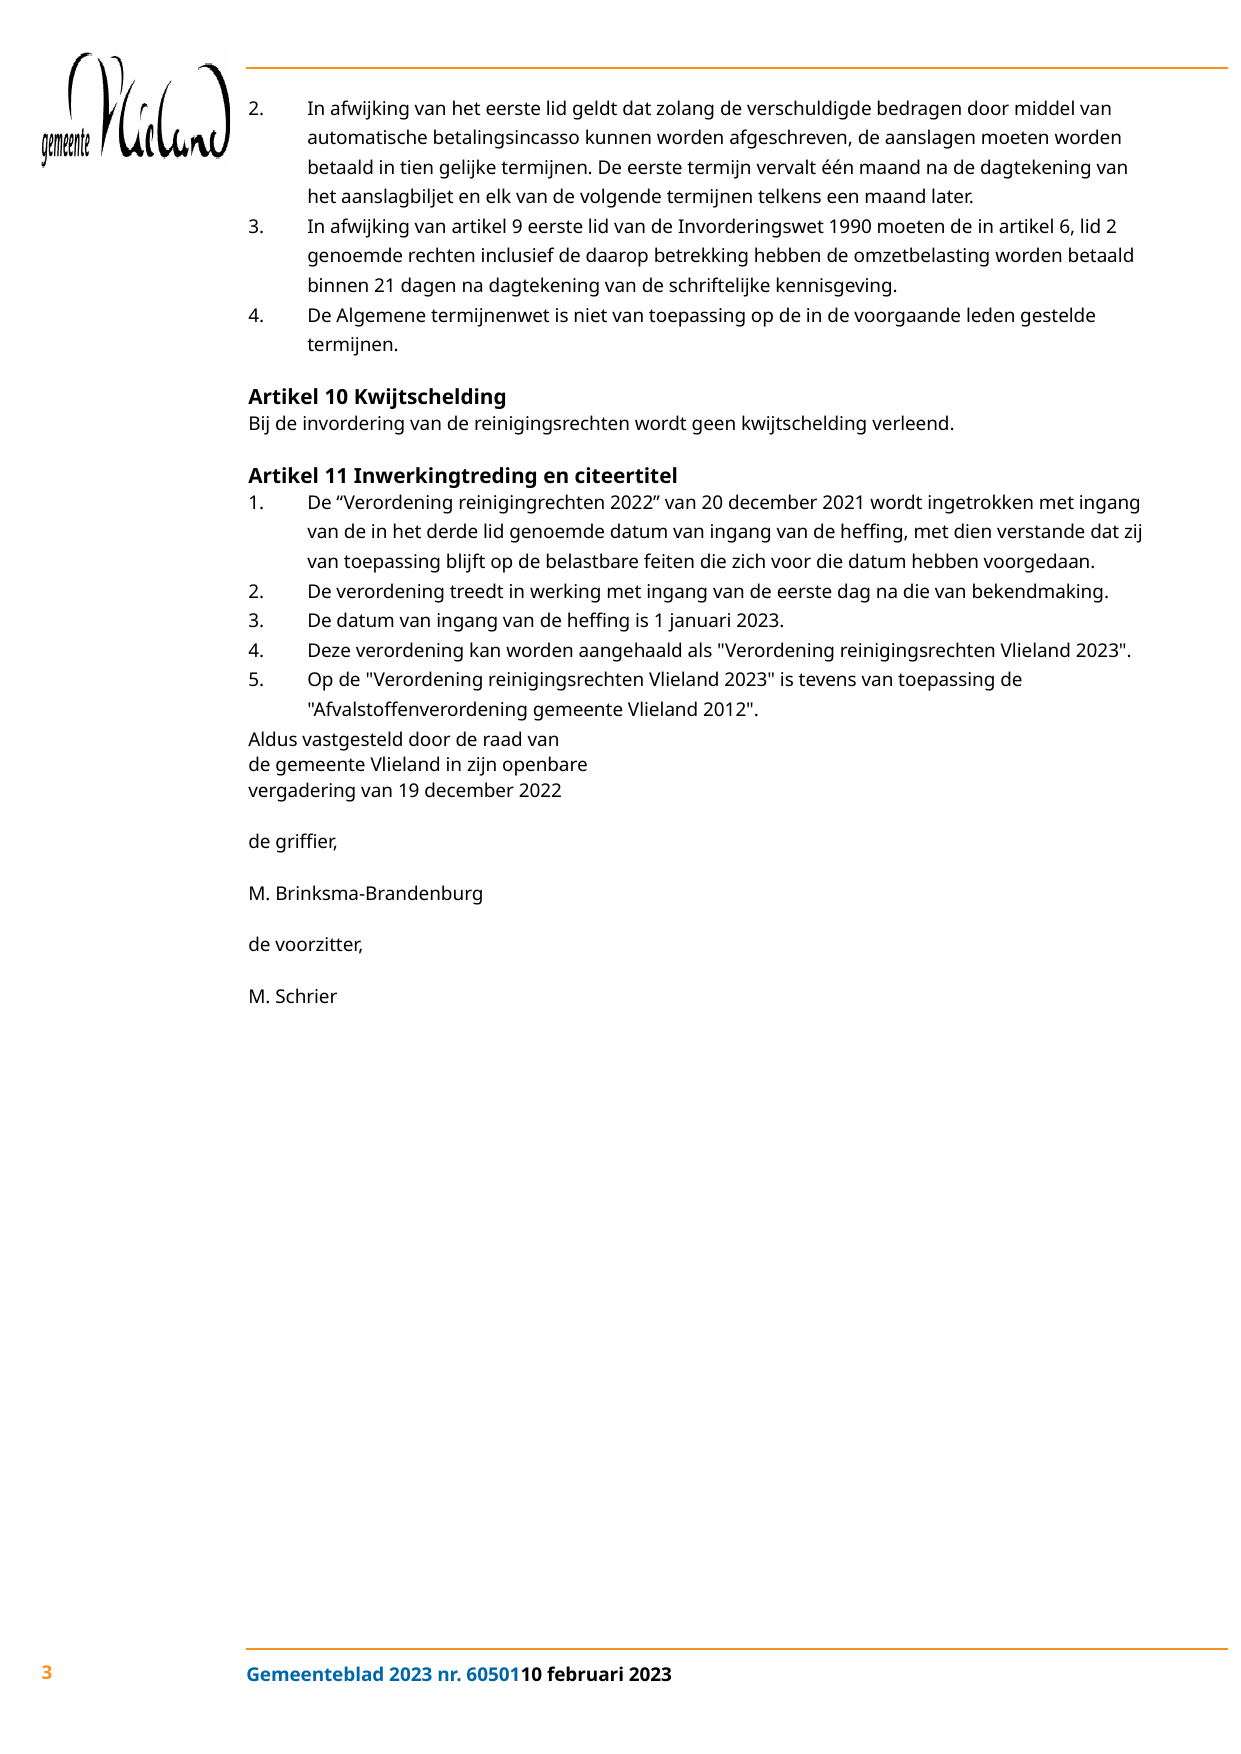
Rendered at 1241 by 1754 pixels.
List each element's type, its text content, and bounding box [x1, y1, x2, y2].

text Artikel 11 Inwerkingtreding en citeertitel [248, 461, 1152, 489]
list In afwijking van het eerste lid geldt dat zolang de verschuldigde bedragen door middel van automatische betalingsincasso kunnen worden afgeschreven, de aanslagen moeten worden betaald in tien gelijke termijnen. De eerste termijn vervalt één maand na de dagtekening van het aanslagbiljet en elk van de volgende termijnen telkens een maand later. [248, 95, 1152, 209]
list De verordening treedt in werking met ingang van de eerste dag na die van bekendmaking. [248, 578, 1152, 604]
text Artikel 10 Kwijtschelding [248, 382, 1152, 410]
text M. Brinksma-Brandenburg [248, 880, 1152, 906]
picture [41, 47, 231, 172]
text Bij de invordering van de reinigingsrechten wordt geen kwijtschelding verleend. [248, 410, 1152, 436]
list De datum van ingang van de heffing is 1 januari 2023. [248, 607, 1152, 633]
text de gemeente Vlieland in zijn openbare [248, 752, 1152, 777]
list Deze verordening kan worden aangehaald als "Verordening reinigingsrechten Vlieland 2023". [248, 637, 1152, 663]
text de griffier, [248, 829, 1152, 854]
list De “Verordening reinigingrechten 2022” van 20 december 2021 wordt ingetrokken met ingang van de in het derde lid genoemde datum van ingang van de heffing, met dien verstande dat zij van toepassing blijft op de belastbare feiten die zich voor die datum hebben voorgedaan. [248, 489, 1152, 574]
text M. Schrier [248, 983, 1152, 1009]
text vergadering van 19 december 2022 [248, 777, 1152, 803]
list Op de "Verordening reinigingsrechten Vlieland 2023" is tevens van toepassing de "Afvalstoffenverordening gemeente Vlieland 2012". [248, 667, 1152, 722]
list De Algemene termijnenwet is niet van toepassing op de in de voorgaande leden gestelde termijnen. [248, 302, 1152, 357]
text Aldus vastgesteld door de raad van [248, 726, 1152, 752]
text de voorzitter, [248, 932, 1152, 957]
list In afwijking van artikel 9 eerste lid van de Invorderingswet 1990 moeten de in artikel 6, lid 2 genoemde rechten inclusief de daarop betrekking hebben de omzetbelasting worden betaald binnen 21 dagen na dagtekening van de schriftelijke kennisgeving. [248, 213, 1152, 298]
